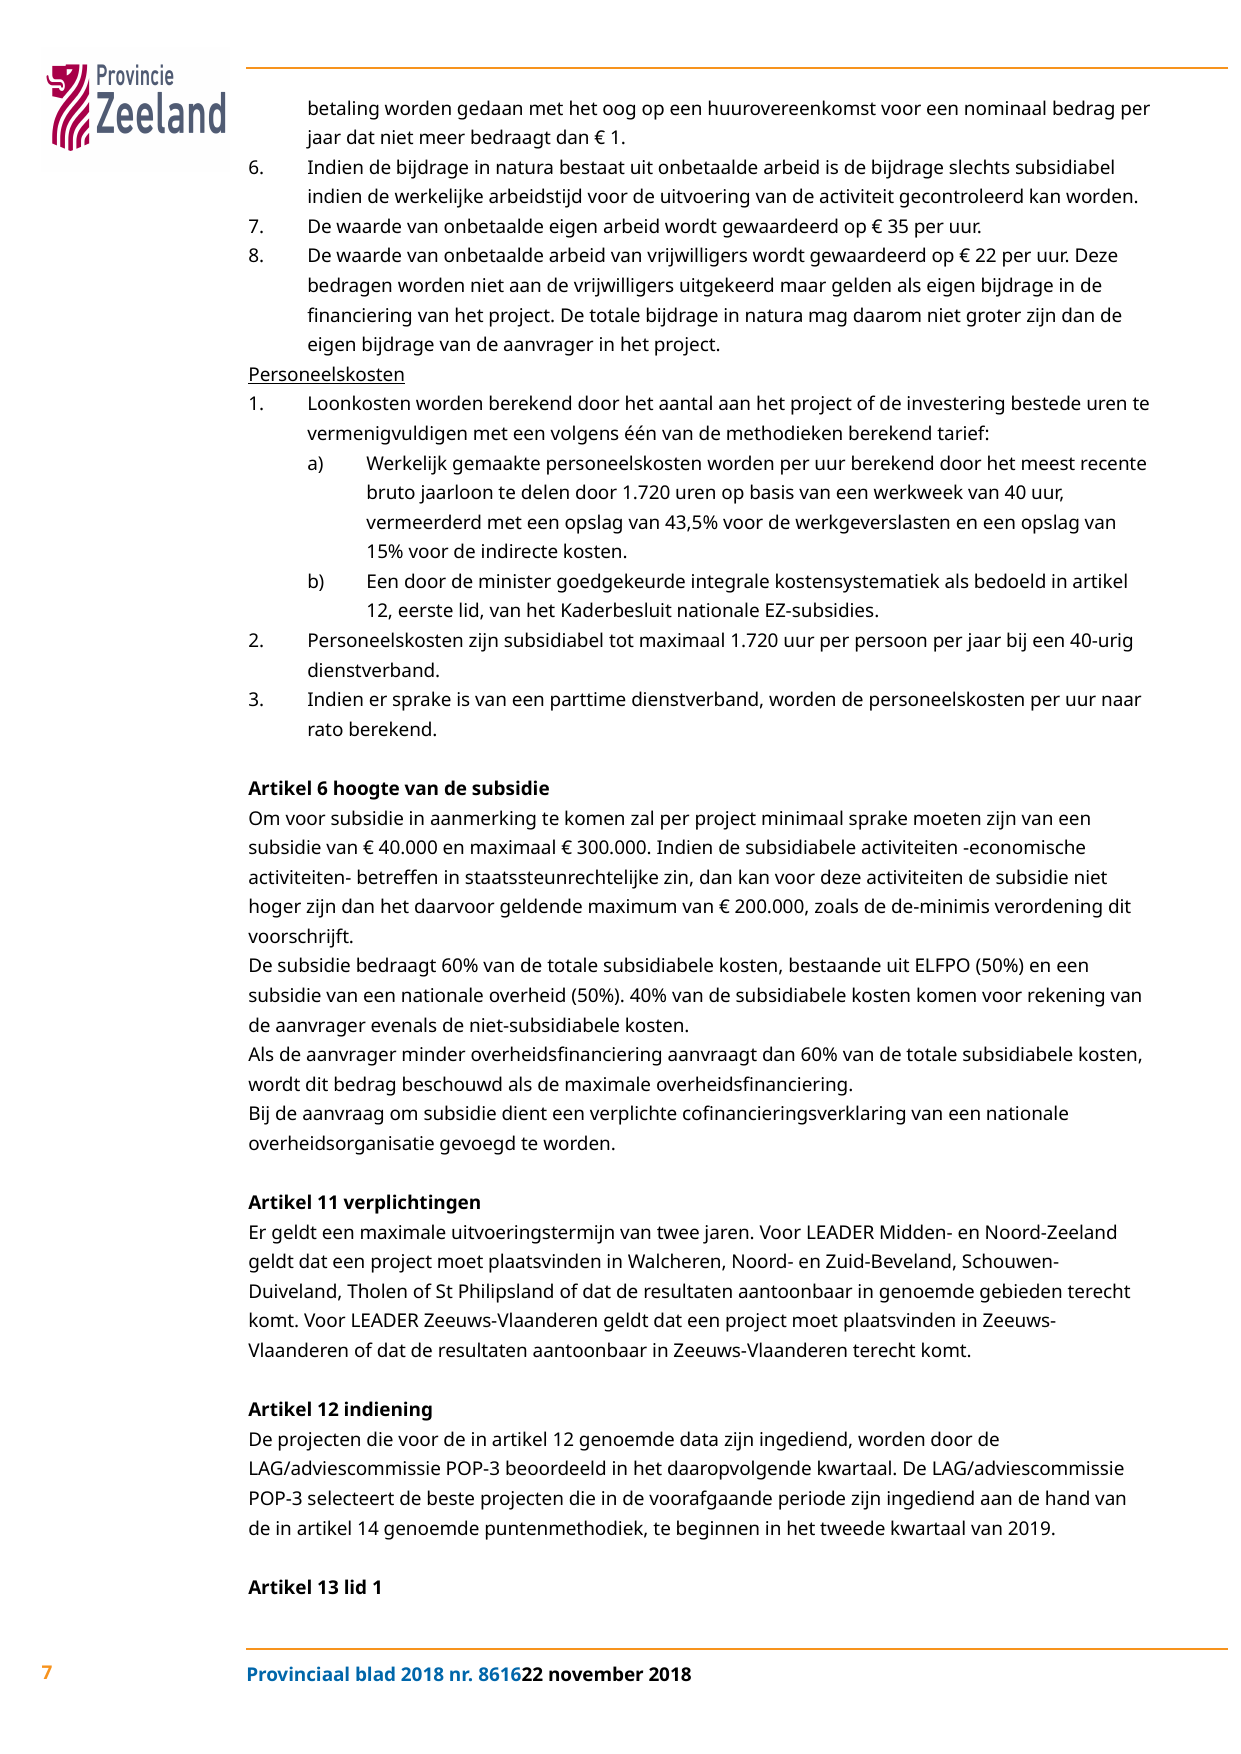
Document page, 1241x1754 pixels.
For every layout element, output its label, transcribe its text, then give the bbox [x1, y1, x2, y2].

text Artikel 11 verplichtingen [248, 1189, 1152, 1215]
list betaling worden gedaan met het oog op een huurovereenkomst voor een nominaal bedrag per jaar dat niet meer bedraagt dan € 1. [248, 95, 1152, 150]
list Loonkosten worden berekend door het aantal aan het project of de investering bestede uren te vermenigvuldigen met een volgens één van de methodieken berekend tarief: [248, 391, 1152, 446]
text Om voor subsidie in aanmerking te komen zal per project minimaal sprake moeten zijn van een subsidie van € 40.000 en maximaal € 300.000. Indien de subsidiabele activiteiten -economische activiteiten- betreffen in staatssteunrechtelijke zin, dan kan voor deze activiteiten de subsidie niet hoger zijn dan het daarvoor geldende maximum van € 200.000, zoals de de-minimis verordening dit voorschrijft. [248, 805, 1152, 949]
picture [41, 47, 231, 172]
list Werkelijk gemaakte personeelskosten worden per uur berekend door het meest recente bruto jaarloon te delen door 1.720 uren op basis van een werkweek van 40 uur, vermeerderd met een opslag van 43,5% voor de werkgeverslasten en een opslag van 15% voor de indirecte kosten. [307, 450, 1152, 564]
text Artikel 6 hoogte van de subsidie [248, 775, 1152, 801]
list Personeelskosten zijn subsidiabel tot maximaal 1.720 uur per persoon per jaar bij een 40-urig dienstverband. [248, 627, 1152, 683]
list De waarde van onbetaalde eigen arbeid wordt gewaardeerd op € 35 per uur. [248, 213, 1152, 239]
text Bij de aanvraag om subsidie dient een verplichte cofinancieringsverklaring van een nationale overheidsorganisatie gevoegd te worden. [248, 1101, 1152, 1156]
text Artikel 13 lid 1 [248, 1574, 1152, 1600]
text Artikel 12 indiening [248, 1396, 1152, 1422]
text De subsidie bedraagt 60% van de totale subsidiabele kosten, bestaande uit ELFPO (50%) en een subsidie van een nationale overheid (50%). 40% van de subsidiabele kosten komen voor rekening van de aanvrager evenals de niet-subsidiabele kosten. [248, 953, 1152, 1038]
list De waarde van onbetaalde arbeid van vrijwilligers wordt gewaardeerd op € 22 per uur. Deze bedragen worden niet aan de vrijwilligers uitgekeerd maar gelden als eigen bijdrage in de financiering van het project. De totale bijdrage in natura mag daarom niet groter zijn dan de eigen bijdrage van de aanvrager in het project. [248, 243, 1152, 357]
text De projecten die voor de in artikel 12 genoemde data zijn ingediend, worden door de LAG/adviescommissie POP-3 beoordeeld in het daaropvolgende kwartaal. De LAG/adviescommissie POP-3 selecteert de beste projecten die in de voorafgaande periode zijn ingediend aan de hand van de in artikel 14 genoemde puntenmethodiek, te beginnen in het tweede kwartaal van 2019. [248, 1426, 1152, 1541]
text Personeelskosten [248, 361, 1152, 387]
text Er geldt een maximale uitvoeringstermijn van twee jaren. Voor LEADER Midden- en Noord-Zeeland geldt dat een project moet plaatsvinden in Walcheren, Noord- en Zuid-Beveland, Schouwen-Duiveland, Tholen of St Philipsland of dat de resultaten aantoonbaar in genoemde gebieden terecht komt. Voor LEADER Zeeuws-Vlaanderen geldt dat een project moet plaatsvinden in Zeeuws-Vlaanderen of dat de resultaten aantoonbaar in Zeeuws-Vlaanderen terecht komt. [248, 1219, 1152, 1363]
list Indien de bijdrage in natura bestaat uit onbetaalde arbeid is de bijdrage slechts subsidiabel indien de werkelijke arbeidstijd voor de uitvoering van de activiteit gecontroleerd kan worden. [248, 154, 1152, 209]
text Als de aanvrager minder overheidsfinanciering aanvraagt dan 60% van de totale subsidiabele kosten, wordt dit bedrag beschouwd als de maximale overheidsfinanciering. [248, 1041, 1152, 1097]
list Indien er sprake is van een parttime dienstverband, worden de personeelskosten per uur naar rato berekend. [248, 686, 1152, 742]
list Een door de minister goedgekeurde integrale kostensystematiek als bedoeld in artikel 12, eerste lid, van het Kaderbesluit nationale EZ-subsidies. [307, 568, 1152, 623]
